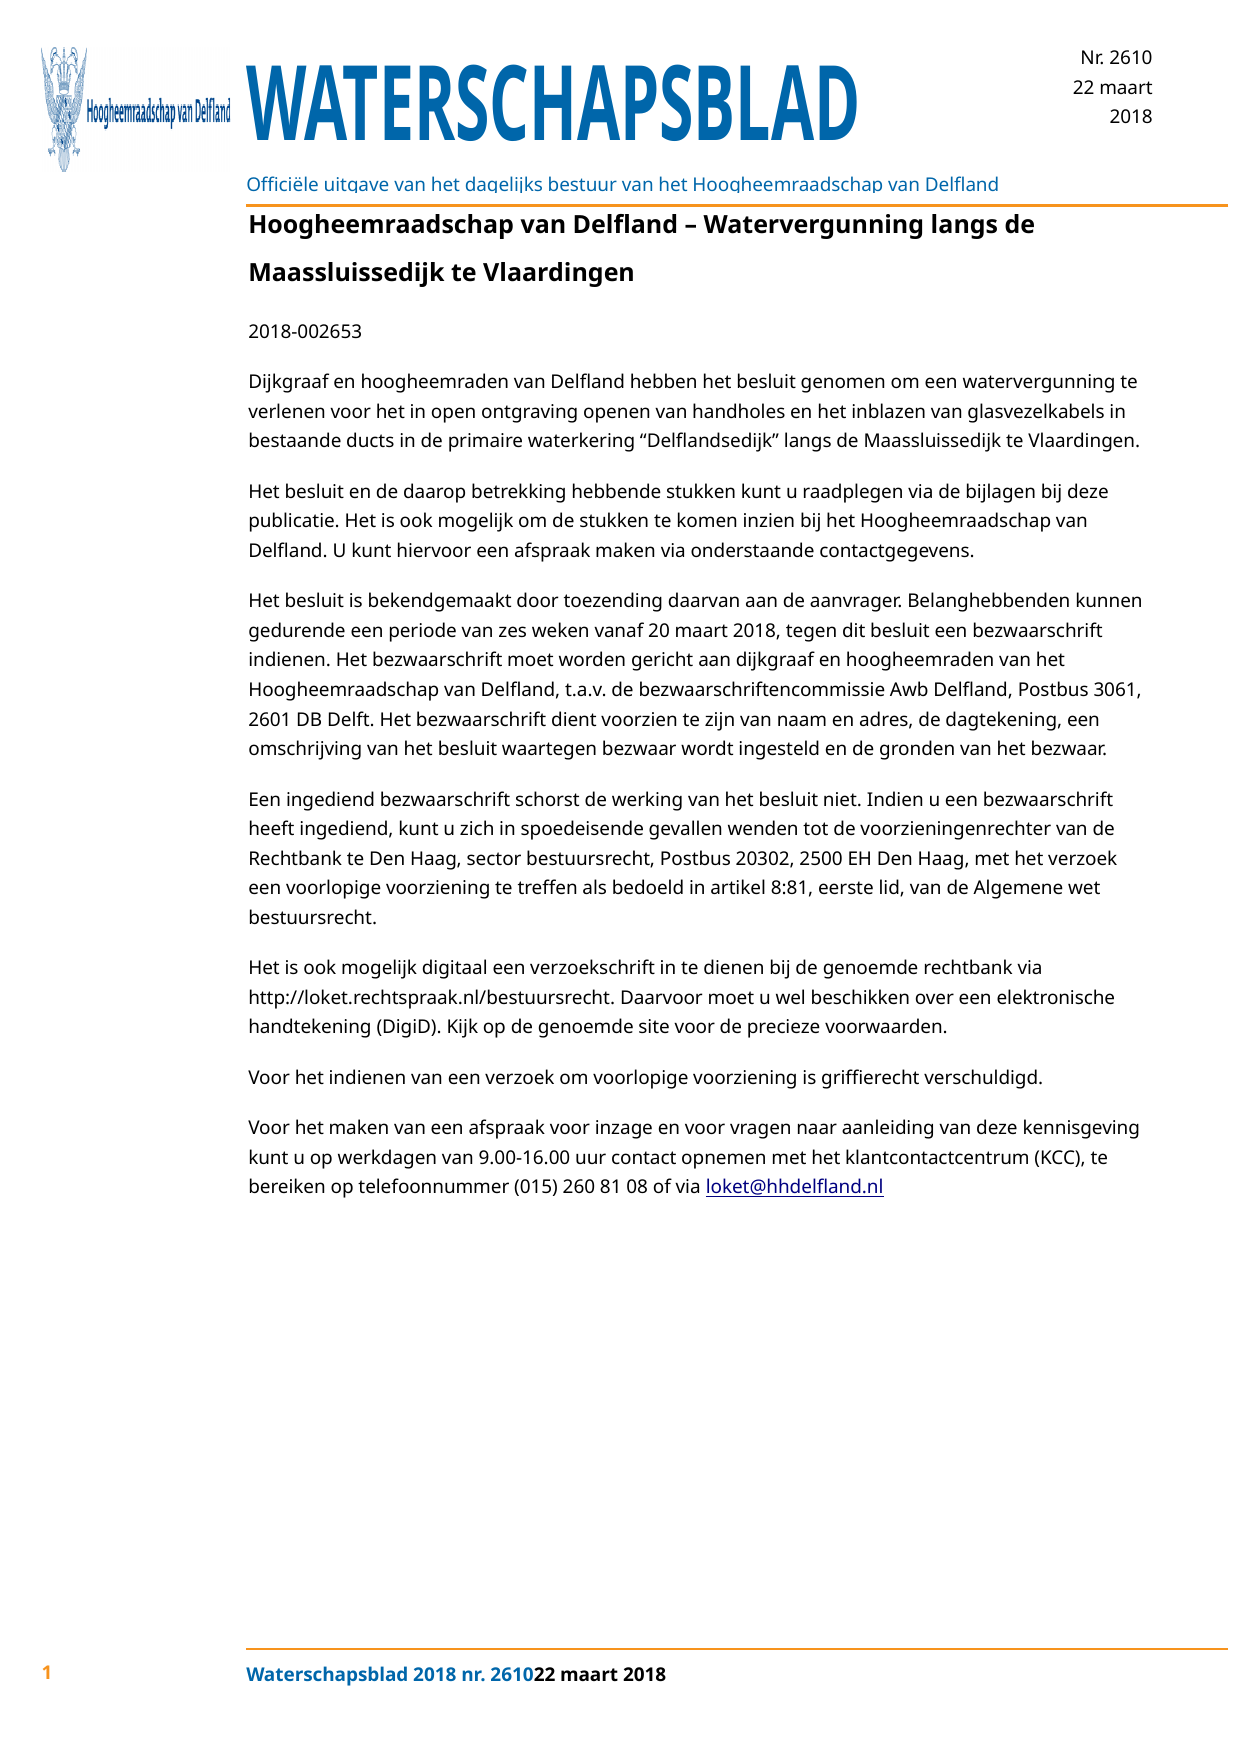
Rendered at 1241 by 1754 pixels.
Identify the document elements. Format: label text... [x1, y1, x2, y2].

text Voor het indienen van een verzoek om voorlopige voorziening is griffierecht verschuldigd. [248, 1064, 1152, 1090]
text Een ingediend bezwaarschrift schorst de werking van het besluit niet. Indien u een bezwaarschrift heeft ingediend, kunt u zich in spoedeisende gevallen wenden tot de voorzieningenrechter van de Rechtbank te Den Haag, sector bestuursrecht, Postbus 20302, 2500 EH Den Haag, met het verzoek een voorlopige voorziening te treffen als bedoeld in artikel 8:81, eerste lid, van de Algemene wet bestuursrecht. [248, 786, 1152, 930]
text 2018-002653 [248, 318, 1152, 344]
text Het besluit en de daarop betrekking hebbende stukken kunt u raadplegen via de bijlagen bij deze publicatie. Het is ook mogelijk om de stukken te komen inzien bij het Hoogheemraadschap van Delfland. U kunt hiervoor een afspraak maken via onderstaande contactgegevens. [248, 478, 1152, 563]
text Het is ook mogelijk digitaal een verzoekschrift in te dienen bij de genoemde rechtbank via http://loket.rechtspraak.nl/bestuursrecht. Daarvoor moet u wel beschikken over een elektronische handtekening (DigiD). Kijk op de genoemde site voor de precieze voorwaarden. [248, 954, 1152, 1039]
text Voor het maken van een afspraak voor inzage en voor vragen naar aanleiding van deze kennisgeving kunt u op werkdagen van 9.00-16.00 uur contact opnemen met het klantcontactcentrum (KCC), te bereiken op telefoonnummer (015) 260 81 08 of via loket@hhdelfland.nl [248, 1114, 1152, 1199]
text Dijkgraaf en hoogheemraden van Delfland hebben het besluit genomen om een watervergunning te verlenen voor het in open ontgraving openen van handholes en het inblazen van glasvezelkabels in bestaande ducts in de primaire waterkering “Delflandsedijk” langs de Maassluissedijk te Vlaardingen. [248, 368, 1152, 453]
picture [41, 47, 231, 172]
text Hoogheemraadschap van Delfland – Watervergunning langs de Maassluissedijk te Vlaardingen [248, 207, 1152, 288]
text Het besluit is bekendgemaakt door toezending daarvan aan de aanvrager. Belanghebbenden kunnen gedurende een periode van zes weken vanaf 20 maart 2018, tegen dit besluit een bezwaarschrift indienen. Het bezwaarschrift moet worden gericht aan dijkgraaf en hoogheemraden van het Hoogheemraadschap van Delfland, t.a.v. de bezwaarschriftencommissie Awb Delfland, Postbus 3061, 2601 DB Delft. Het bezwaarschrift dient voorzien te zijn van naam en adres, de dagtekening, een omschrijving van het besluit waartegen bezwaar wordt ingesteld en de gronden van het bezwaar. [248, 587, 1152, 761]
